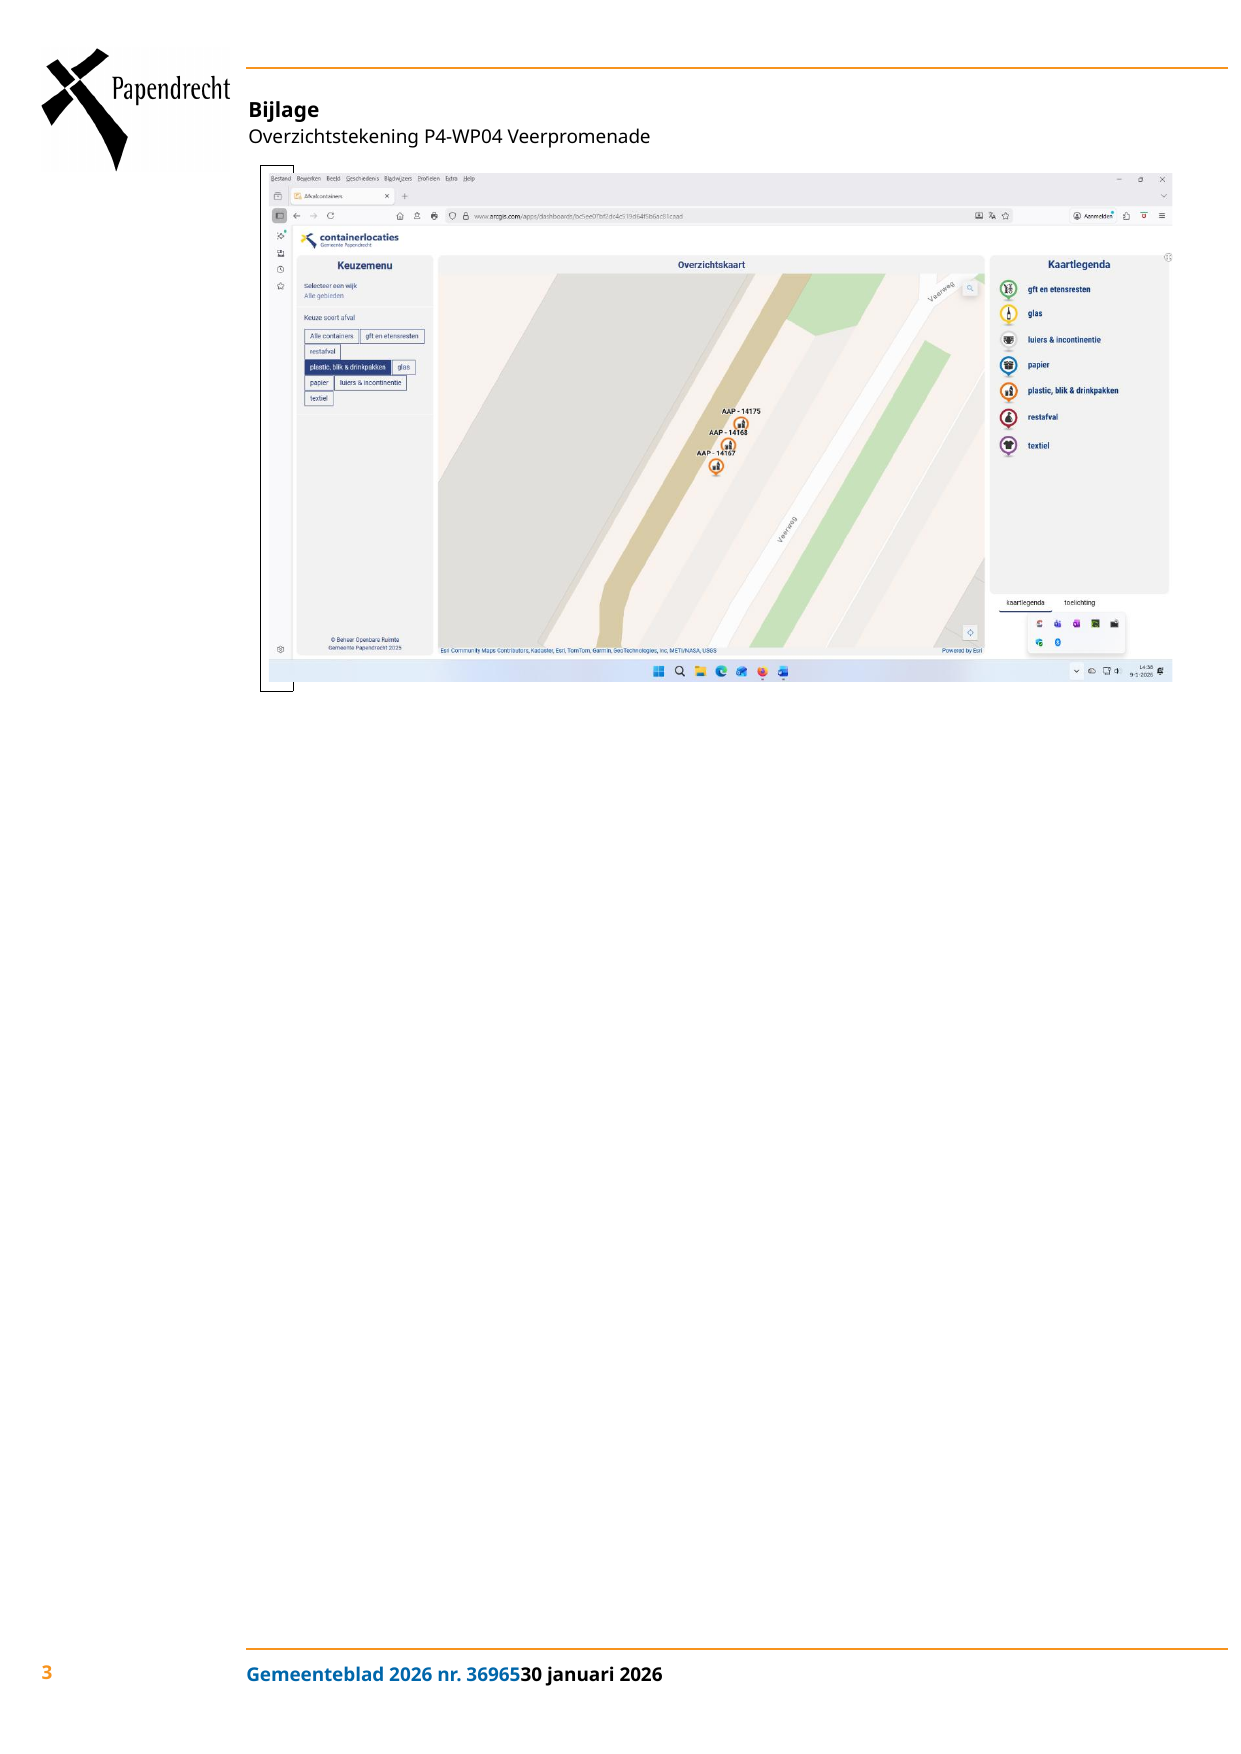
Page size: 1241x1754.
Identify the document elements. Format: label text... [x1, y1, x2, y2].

text Bijlage [248, 95, 1152, 123]
text Overzichtstekening P4-WP04 Veerpromenade [248, 123, 1152, 149]
picture [268, 173, 1173, 682]
picture [41, 47, 231, 172]
